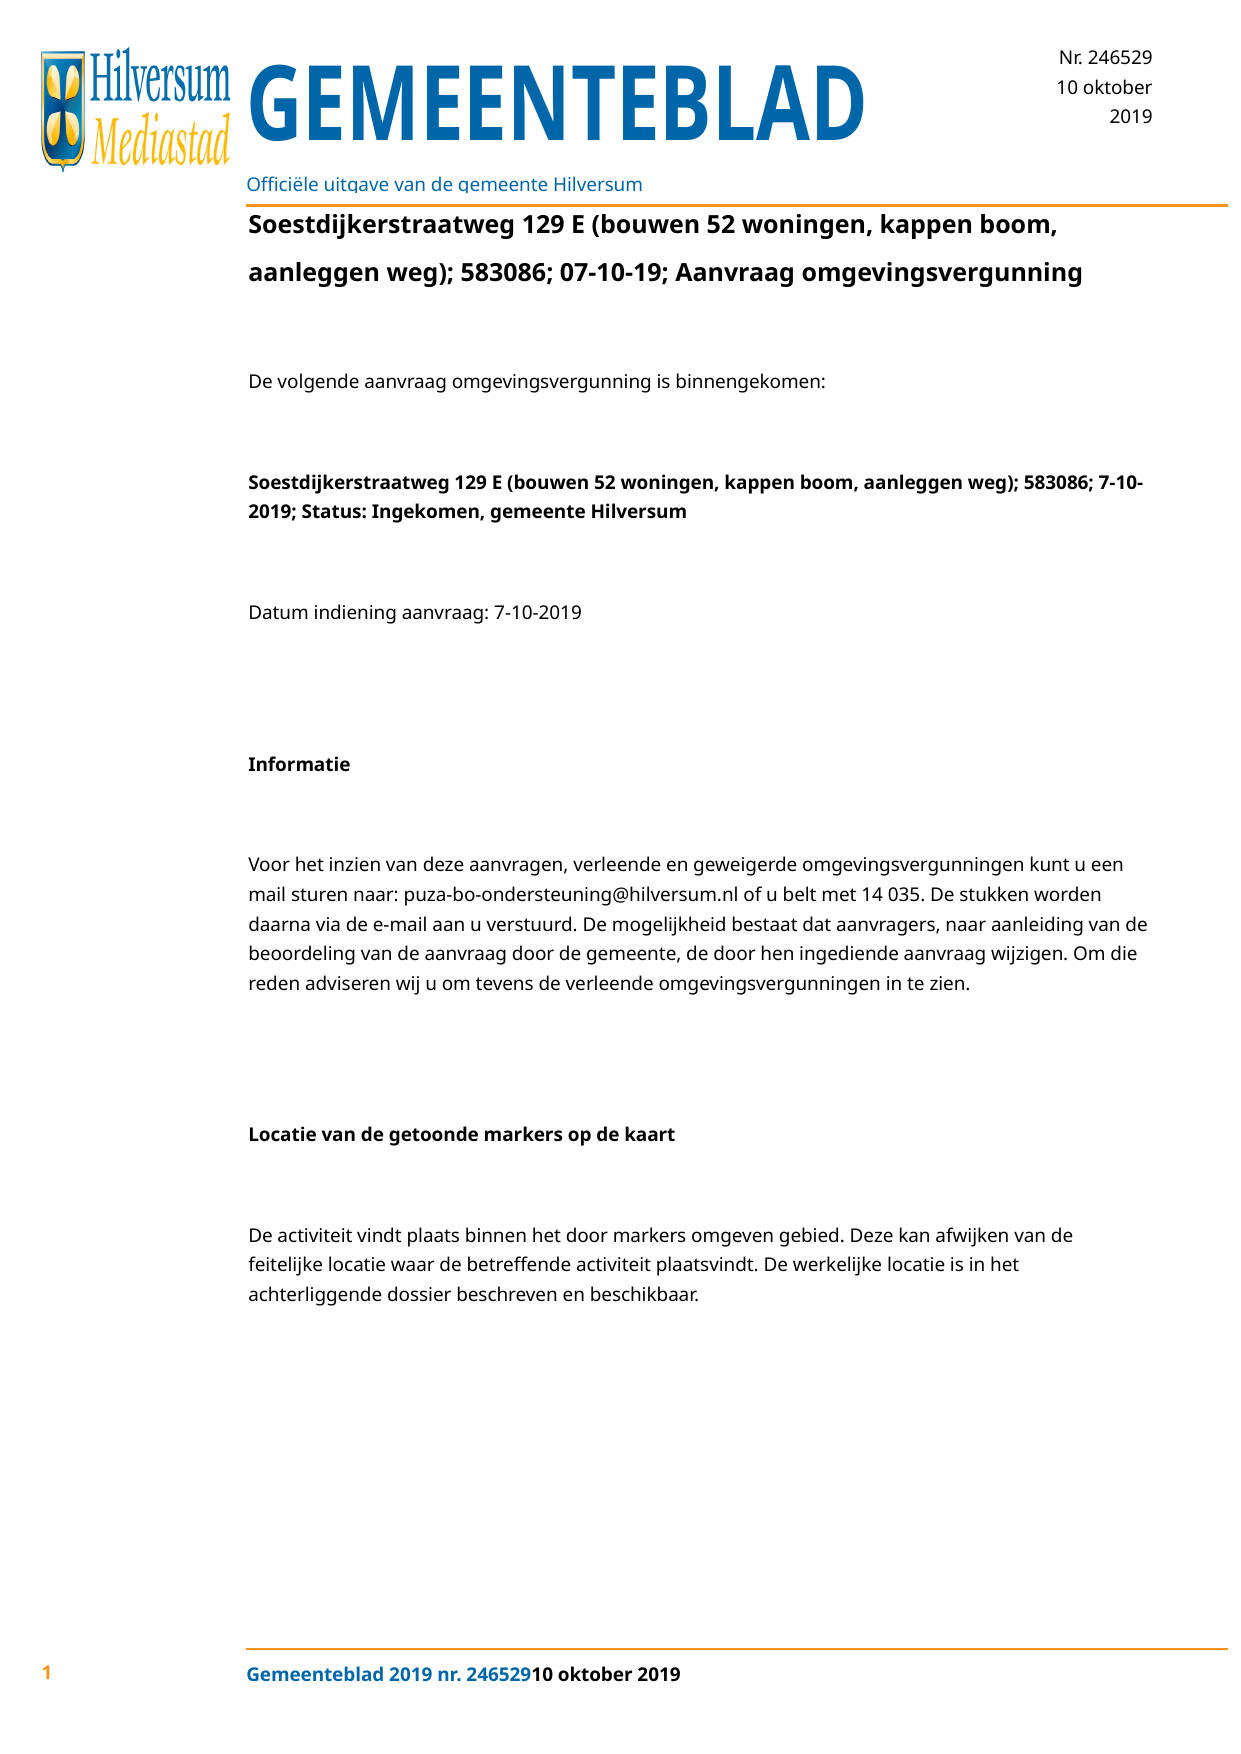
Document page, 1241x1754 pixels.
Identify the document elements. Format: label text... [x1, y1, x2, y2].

text Soestdijkerstraatweg 129 E (bouwen 52 woningen, kappen boom, aanleggen weg); 583086; 07-10-19; Aanvraag omgevingsvergunning [248, 207, 1152, 288]
text Voor het inzien van deze aanvragen, verleende en geweigerde omgevingsvergunningen kunt u een mail sturen naar: puza-bo-ondersteuning@hilversum.nl of u belt met 14 035. De stukken worden daarna via de e-mail aan u verstuurd. De mogelijkheid bestaat dat aanvragers, naar aanleiding van de beoordeling van de aanvraag door de gemeente, de door hen ingediende aanvraag wijzigen. Om die reden adviseren wij u om tevens de verleende omgevingsvergunningen in te zien. [248, 852, 1152, 996]
picture [41, 47, 231, 172]
text Soestdijkerstraatweg 129 E (bouwen 52 woningen, kappen boom, aanleggen weg); 583086; 7-10-2019; Status: Ingekomen, gemeente Hilversum [248, 469, 1152, 524]
text De activiteit vindt plaats binnen het door markers omgeven gebied. Deze kan afwijken van de feitelijke locatie waar de betreffende activiteit plaatsvindt. De werkelijke locatie is in het achterliggende dossier beschreven en beschikbaar. [248, 1222, 1152, 1307]
text Locatie van de getoonde markers op de kaart [248, 1121, 1152, 1147]
text Informatie [248, 751, 1152, 777]
text Datum indiening aanvraag: 7-10-2019 [248, 599, 1152, 625]
text De volgende aanvraag omgevingsvergunning is binnengekomen: [248, 368, 1152, 394]
